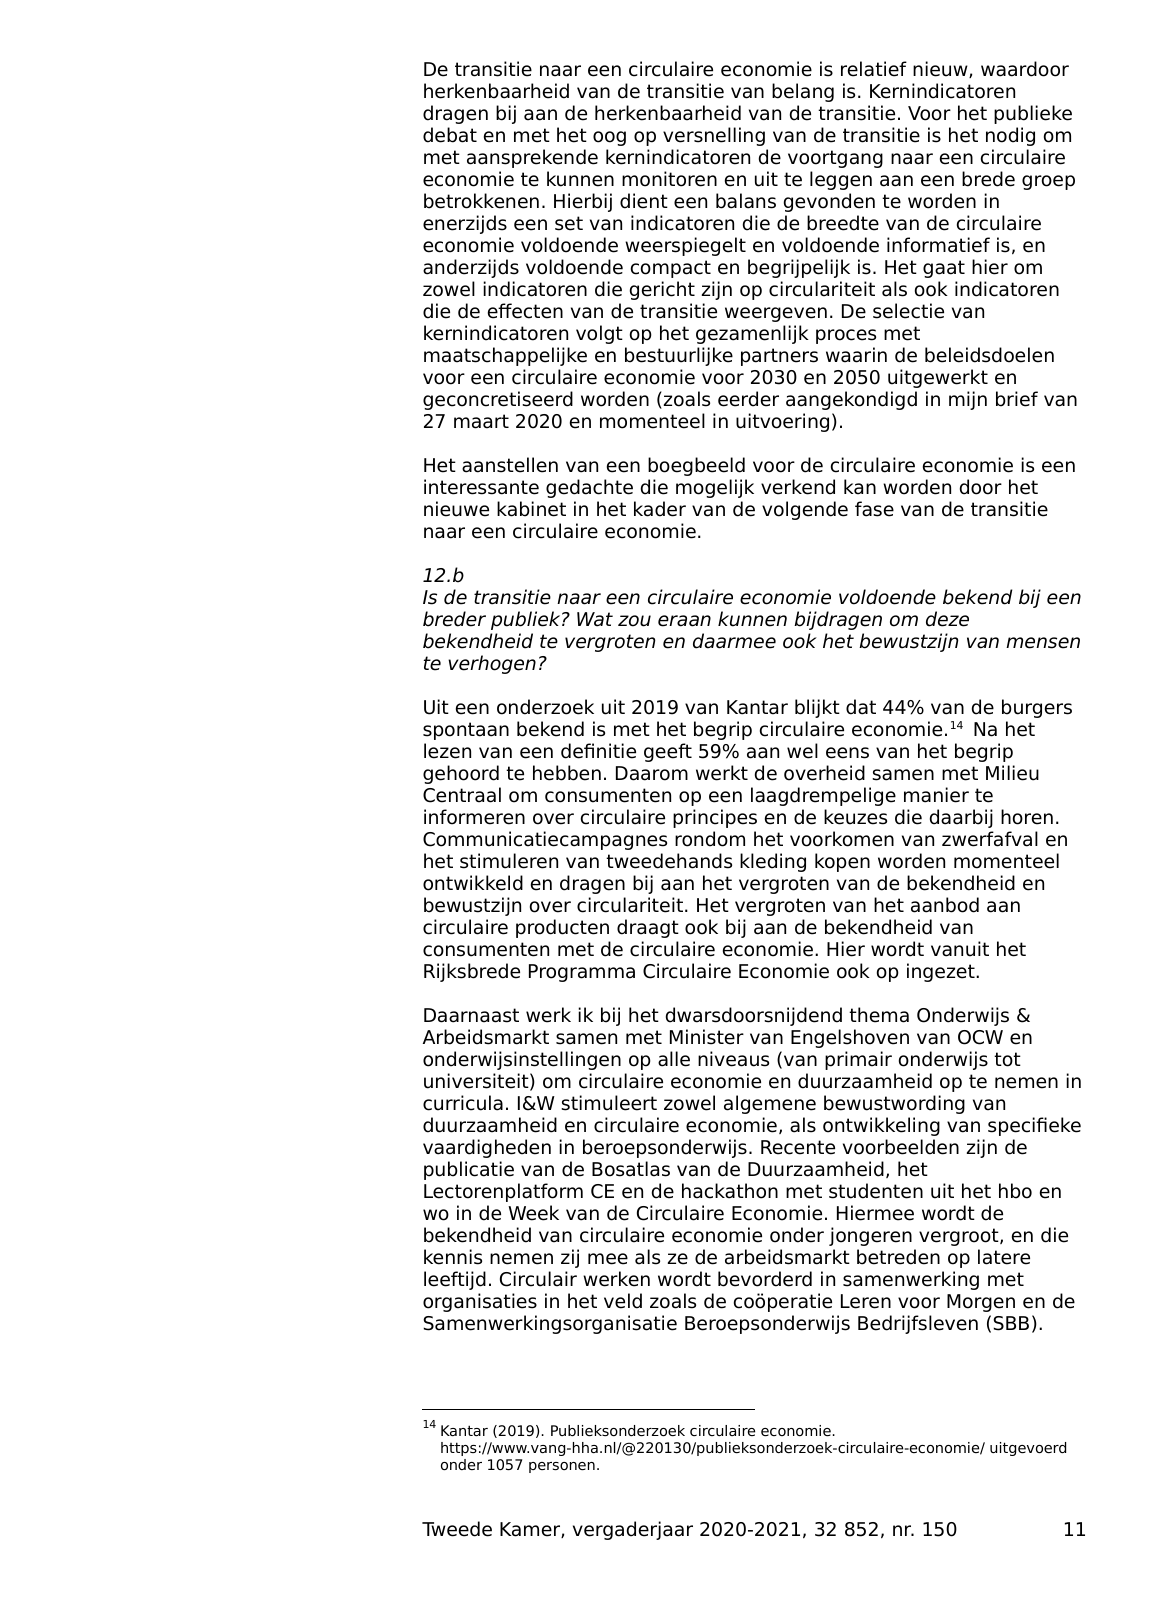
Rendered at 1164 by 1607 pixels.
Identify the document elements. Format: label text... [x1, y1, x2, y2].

text Daarnaast werk ik bij het dwarsdoorsnijdend thema Onderwijs & Arbeidsmarkt samen met Minister van Engelshoven van OCW en onderwijsinstellingen op alle niveaus (van primair onderwijs tot universiteit) om circulaire economie en duurzaamheid op te nemen in curricula. I&W stimuleert zowel algemene bewustwording van duurzaamheid en circulaire economie, als ontwikkeling van specifieke vaardigheden in beroepsonderwijs. Recente voorbeelden zijn de publicatie van de Bosatlas van de Duurzaamheid, het Lectorenplatform CE en de hackathon met studenten uit het hbo en wo in de Week van de Circulaire Economie. Hiermee wordt de bekendheid van circulaire economie onder jongeren vergroot, en die kennis nemen zij mee als ze de arbeidsmarkt betreden op latere leeftijd. Circulair werken wordt bevorderd in samenwerking met organisaties in het veld zoals de coöperatie Leren voor Morgen en de Samenwerkingsorganisatie Beroepsonderwijs Bedrijfsleven (SBB). [422, 1005, 1087, 1335]
text Kantar (2019). Publieksonderzoek circulaire economie. https://www.vang-hha.nl/@220130/publieksonderzoek-circulaire-economie/ uitgevoerd onder 1057 personen. [422, 1418, 1087, 1474]
text Is de transitie naar een circulaire economie voldoende bekend bij een breder publiek? Wat zou eraan kunnen bijdragen om deze bekendheid te vergroten en daarmee ook het bewustzijn van mensen te verhogen? [422, 587, 1087, 675]
text De transitie naar een circulaire economie is relatief nieuw, waardoor herkenbaarheid van de transitie van belang is. Kernindicatoren dragen bij aan de herkenbaarheid van de transitie. Voor het publieke debat en met het oog op versnelling van de transitie is het nodig om met aansprekende kernindicatoren de voortgang naar een circulaire economie te kunnen monitoren en uit te leggen aan een brede groep betrokkenen. Hierbij dient een balans gevonden te worden in enerzijds een set van indicatoren die de breedte van de circulaire economie voldoende weerspiegelt en voldoende informatief is, en anderzijds voldoende compact en begrijpelijk is. Het gaat hier om zowel indicatoren die gericht zijn op circulariteit als ook indicatoren die de effecten van de transitie weergeven. De selectie van kernindicatoren volgt op het gezamenlijk proces met maatschappelijke en bestuurlijke partners waarin de beleidsdoelen voor een circulaire economie voor 2030 en 2050 uitgewerkt en geconcretiseerd worden (zoals eerder aangekondigd in mijn brief van 27 maart 2020 en momenteel in uitvoering). [422, 59, 1087, 433]
text 12.b [422, 565, 1087, 587]
text Uit een onderzoek uit 2019 van Kantar blijkt dat 44% van de burgers spontaan bekend is met het begrip circulaire economie. Na het lezen van een definitie geeft 59% aan wel eens van het begrip gehoord te hebben. Daarom werkt de overheid samen met Milieu Centraal om consumenten op een laagdrempelige manier te informeren over circulaire principes en de keuzes die daarbij horen. Communicatiecampagnes rondom het voorkomen van zwerfafval en het stimuleren van tweedehands kleding kopen worden momenteel ontwikkeld en dragen bij aan het vergroten van de bekendheid en bewustzijn over circulariteit. Het vergroten van het aanbod aan circulaire producten draagt ook bij aan de bekendheid van consumenten met de circulaire economie. Hier wordt vanuit het Rijksbrede Programma Circulaire Economie ook op ingezet. [422, 697, 1087, 983]
text Het aanstellen van een boegbeeld voor de circulaire economie is een interessante gedachte die mogelijk verkend kan worden door het nieuwe kabinet in het kader van de volgende fase van de transitie naar een circulaire economie. [422, 455, 1087, 543]
